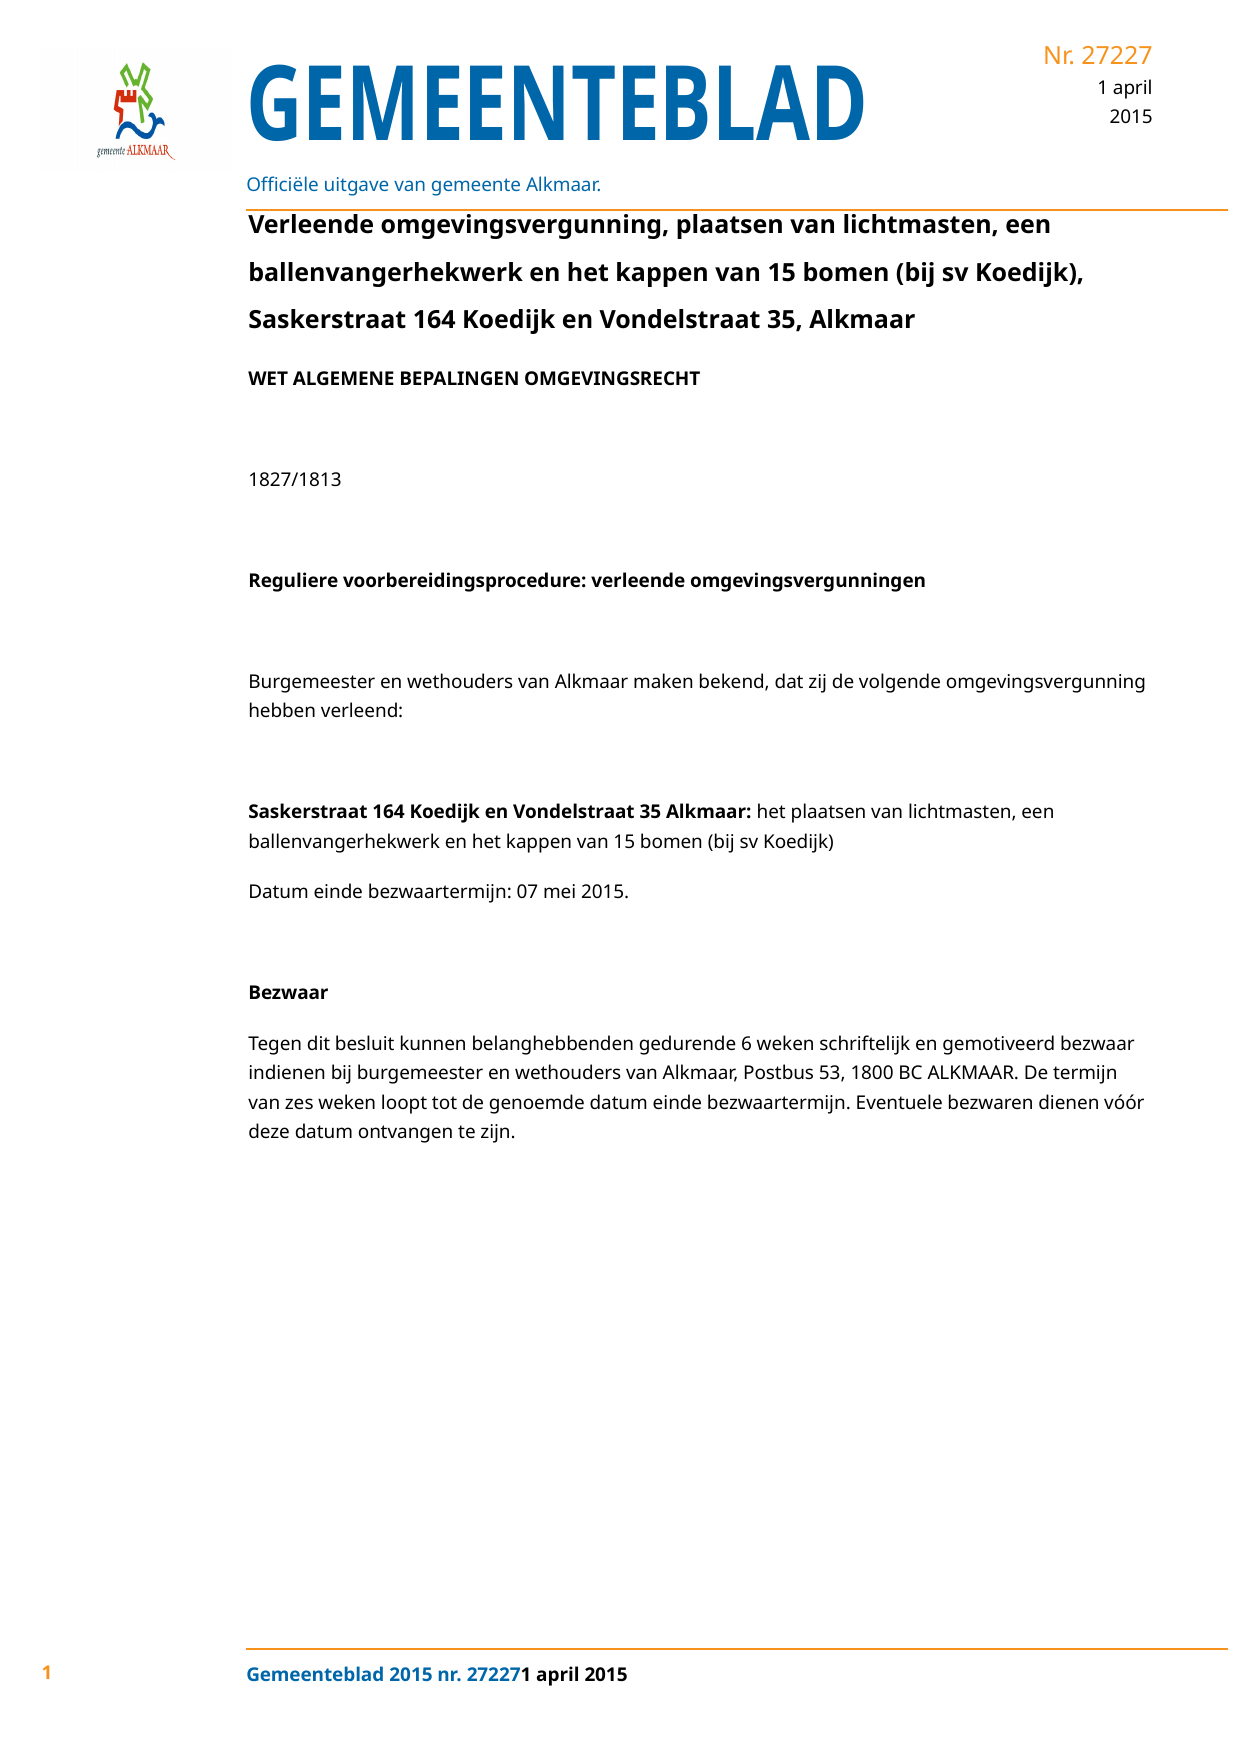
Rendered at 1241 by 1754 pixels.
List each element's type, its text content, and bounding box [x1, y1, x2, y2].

text WET ALGEMENE BEPALINGEN OMGEVINGSRECHT [248, 366, 1152, 391]
text Reguliere voorbereidingsprocedure: verleende omgevingsvergunningen [248, 567, 1152, 593]
text Bezwaar [248, 979, 1152, 1005]
text 1827/1813 [248, 466, 1152, 492]
text Saskerstraat 164 Koedijk en Vondelstraat 35 Alkmaar: het plaatsen van lichtmasten, een ballenvangerhekwerk en het kappen van 15 bomen (bij sv Koedijk) [248, 798, 1152, 854]
picture [41, 47, 231, 172]
text Verleende omgevingsvergunning, plaatsen van lichtmasten, een ballenvangerhekwerk en het kappen van 15 bomen (bij sv Koedijk), Saskerstraat 164 Koedijk en Vondelstraat 35, Alkmaar [248, 211, 1152, 336]
text Datum einde bezwaartermijn: 07 mei 2015. [248, 878, 1152, 904]
text Tegen dit besluit kunnen belanghebbenden gedurende 6 weken schriftelijk en gemotiveerd bezwaar indienen bij burgemeester en wethouders van Alkmaar, Postbus 53, 1800 BC ALKMAAR. De termijn van zes weken loopt tot de genoemde datum einde bezwaartermijn. Eventuele bezwaren dienen vóór deze datum ontvangen te zijn. [248, 1030, 1152, 1144]
text Burgemeester en wethouders van Alkmaar maken bekend, dat zij de volgende omgevingsvergunning hebben verleend: [248, 668, 1152, 723]
